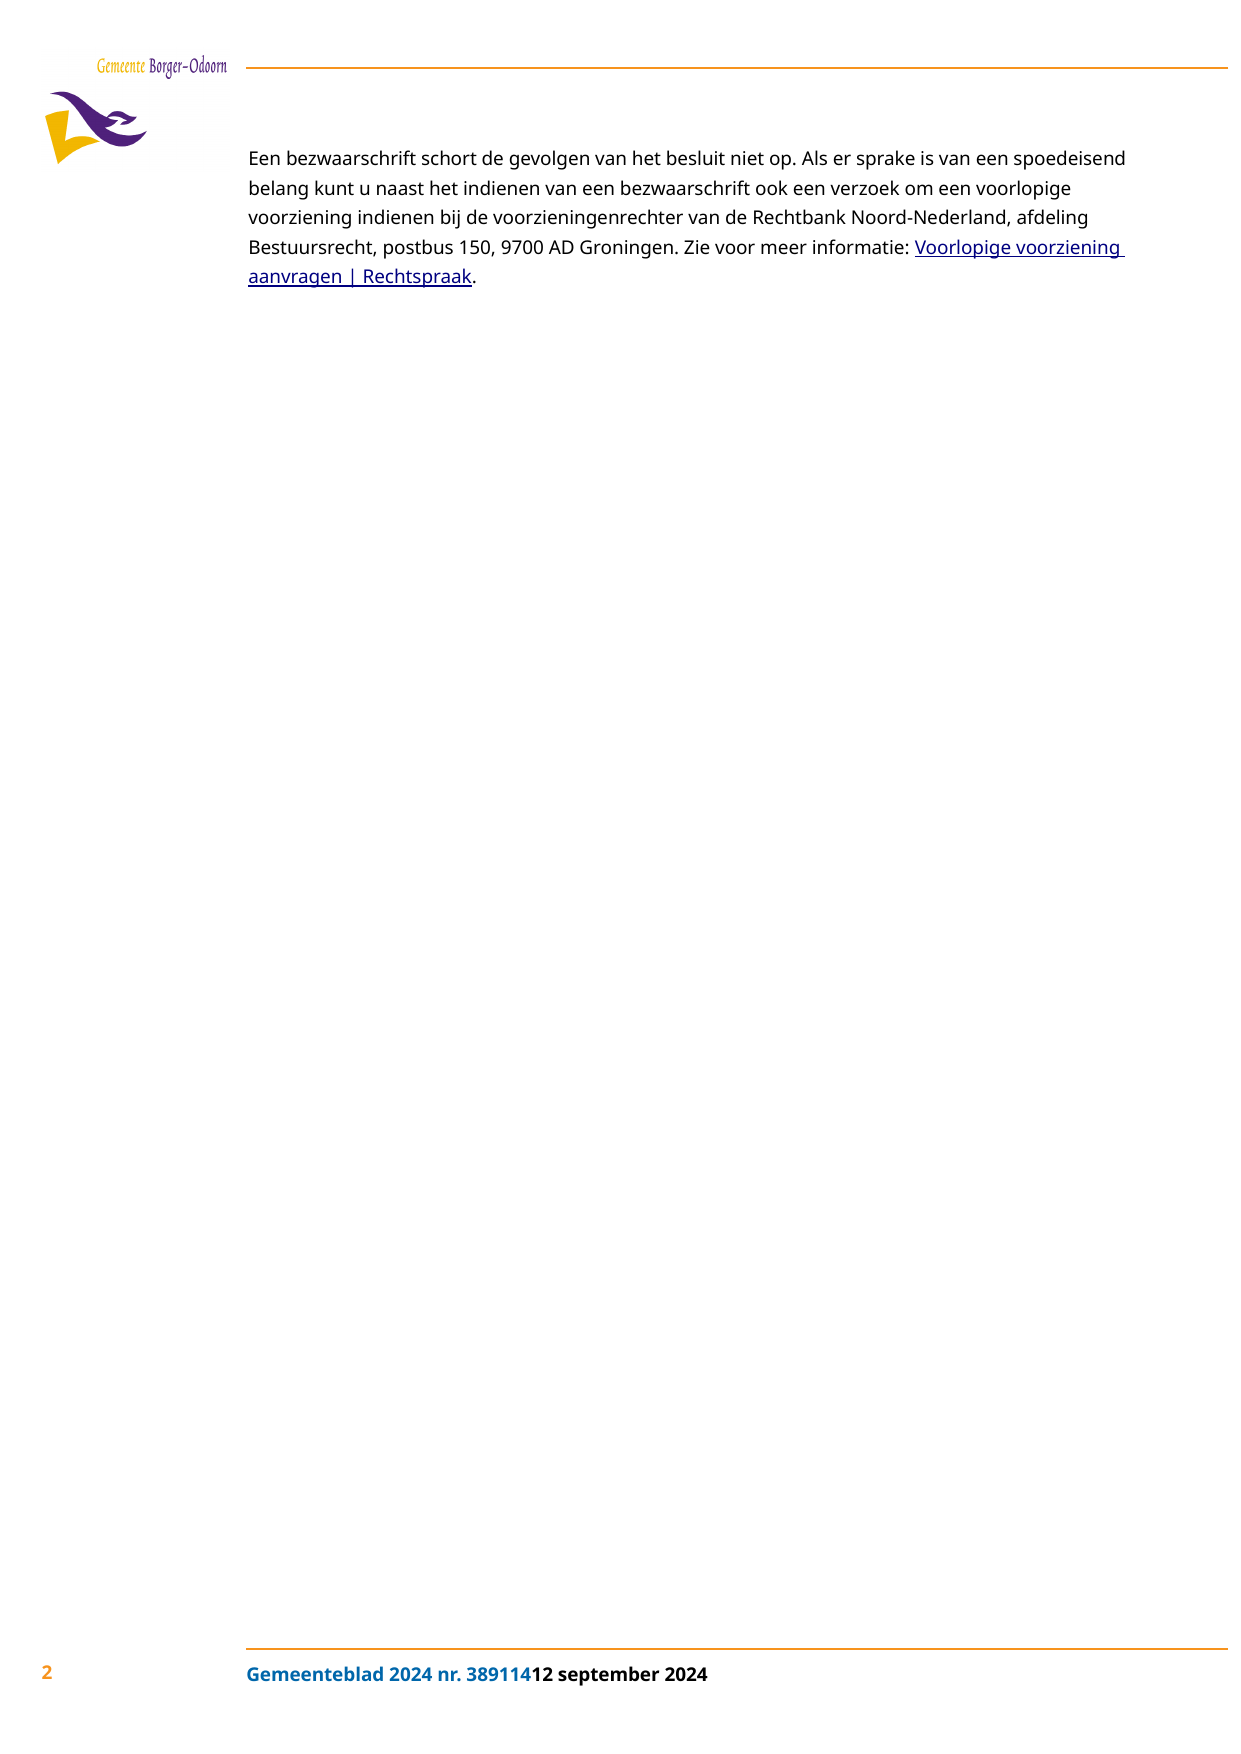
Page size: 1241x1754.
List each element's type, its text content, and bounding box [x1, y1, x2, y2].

text Een bezwaarschrift schort de gevolgen van het besluit niet op. Als er sprake is van een spoedeisend belang kunt u naast het indienen van een bezwaarschrift ook een verzoek om een voorlopige voorziening indienen bij de voorzieningenrechter van de Rechtbank Noord-Nederland, afdeling Bestuursrecht, postbus 150, 9700 AD Groningen. Zie voor meer informatie: Voorlopige voorziening aanvragen | Rechtspraak. [248, 145, 1152, 289]
picture [41, 47, 231, 172]
